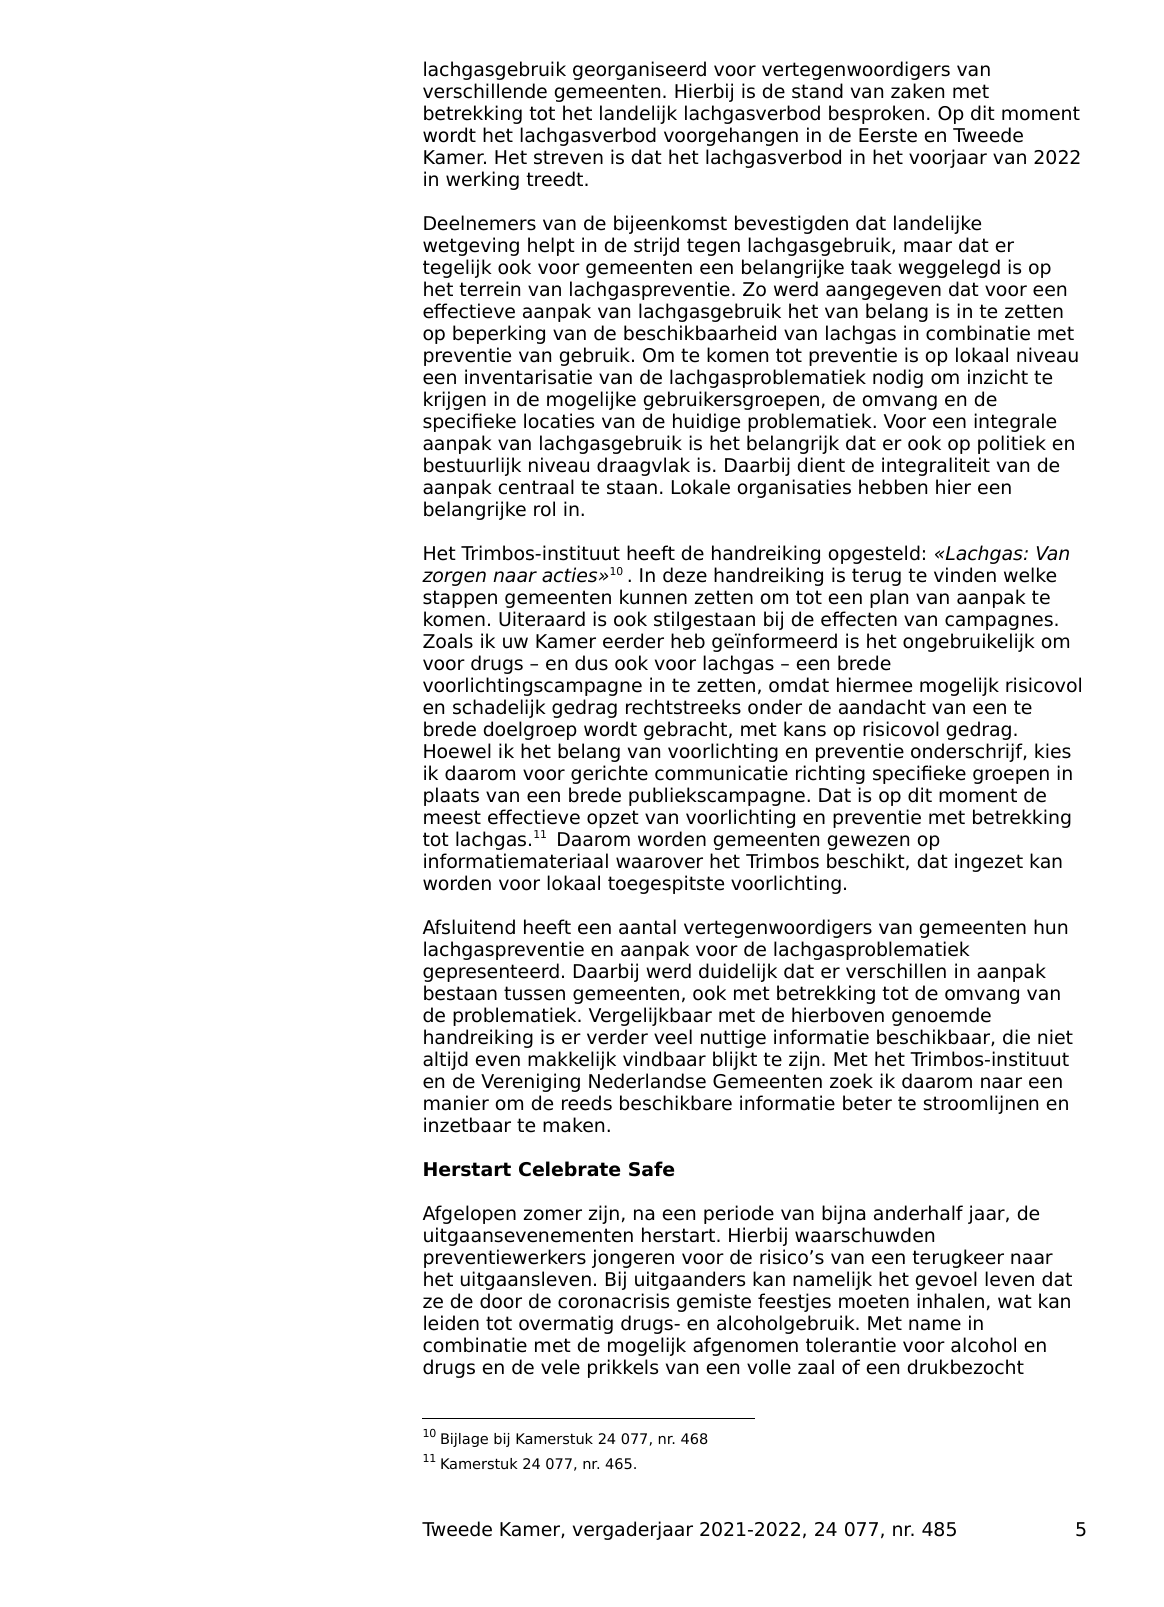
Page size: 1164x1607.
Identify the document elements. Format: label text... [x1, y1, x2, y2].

text Bijlage bij Kamerstuk 24 077, nr. 468 [422, 1427, 1087, 1449]
text Het Trimbos-instituut heeft de handreiking opgesteld: «Lachgas: Van zorgen naar acties». In deze handreiking is terug te vinden welke stappen gemeenten kunnen zetten om tot een plan van aanpak te komen. Uiteraard is ook stilgestaan bij de effecten van campagnes. Zoals ik uw Kamer eerder heb geïnformeerd is het ongebruikelijk om voor drugs – en dus ook voor lachgas – een brede voorlichtingscampagne in te zetten, omdat hiermee mogelijk risicovol en schadelijk gedrag rechtstreeks onder de aandacht van een te brede doelgroep wordt gebracht, met kans op risicovol gedrag. Hoewel ik het belang van voorlichting en preventie onderschrijf, kies ik daarom voor gerichte communicatie richting specifieke groepen in plaats van een brede publiekscampagne. Dat is op dit moment de meest effectieve opzet van voorlichting en preventie met betrekking tot lachgas. Daarom worden gemeenten gewezen op informatiemateriaal waarover het Trimbos beschikt, dat ingezet kan worden voor lokaal toegespitste voorlichting. [422, 543, 1087, 895]
text Afgelopen zomer zijn, na een periode van bijna anderhalf jaar, de uitgaansevenementen herstart. Hierbij waarschuwden preventiewerkers jongeren voor de risico’s van een terugkeer naar het uitgaansleven. Bij uitgaanders kan namelijk het gevoel leven dat ze de door de coronacrisis gemiste feestjes moeten inhalen, wat kan leiden tot overmatig drugs- en alcoholgebruik. Met name in combinatie met de mogelijk afgenomen tolerantie voor alcohol en drugs en de vele prikkels van een volle zaal of een drukbezocht [422, 1203, 1087, 1379]
subtitle Herstart Celebrate Safe [422, 1159, 1087, 1181]
text Deelnemers van de bijeenkomst bevestigden dat landelijke wetgeving helpt in de strijd tegen lachgasgebruik, maar dat er tegelijk ook voor gemeenten een belangrijke taak weggelegd is op het terrein van lachgaspreventie. Zo werd aangegeven dat voor een effectieve aanpak van lachgasgebruik het van belang is in te zetten op beperking van de beschikbaarheid van lachgas in combinatie met preventie van gebruik. Om te komen tot preventie is op lokaal niveau een inventarisatie van de lachgasproblematiek nodig om inzicht te krijgen in de mogelijke gebruikersgroepen, de omvang en de specifieke locaties van de huidige problematiek. Voor een integrale aanpak van lachgasgebruik is het belangrijk dat er ook op politiek en bestuurlijk niveau draagvlak is. Daarbij dient de integraliteit van de aanpak centraal te staan. Lokale organisaties hebben hier een belangrijke rol in. [422, 213, 1087, 521]
text lachgasgebruik georganiseerd voor vertegenwoordigers van verschillende gemeenten. Hierbij is de stand van zaken met betrekking tot het landelijk lachgasverbod besproken. Op dit moment wordt het lachgasverbod voorgehangen in de Eerste en Tweede Kamer. Het streven is dat het lachgasverbod in het voorjaar van 2022 in werking treedt. [422, 59, 1087, 191]
text Kamerstuk 24 077, nr. 465. [422, 1452, 1087, 1474]
text Afsluitend heeft een aantal vertegenwoordigers van gemeenten hun lachgaspreventie en aanpak voor de lachgasproblematiek gepresenteerd. Daarbij werd duidelijk dat er verschillen in aanpak bestaan tussen gemeenten, ook met betrekking tot de omvang van de problematiek. Vergelijkbaar met de hierboven genoemde handreiking is er verder veel nuttige informatie beschikbaar, die niet altijd even makkelijk vindbaar blijkt te zijn. Met het Trimbos-instituut en de Vereniging Nederlandse Gemeenten zoek ik daarom naar een manier om de reeds beschikbare informatie beter te stroomlijnen en inzetbaar te maken. [422, 917, 1087, 1137]
